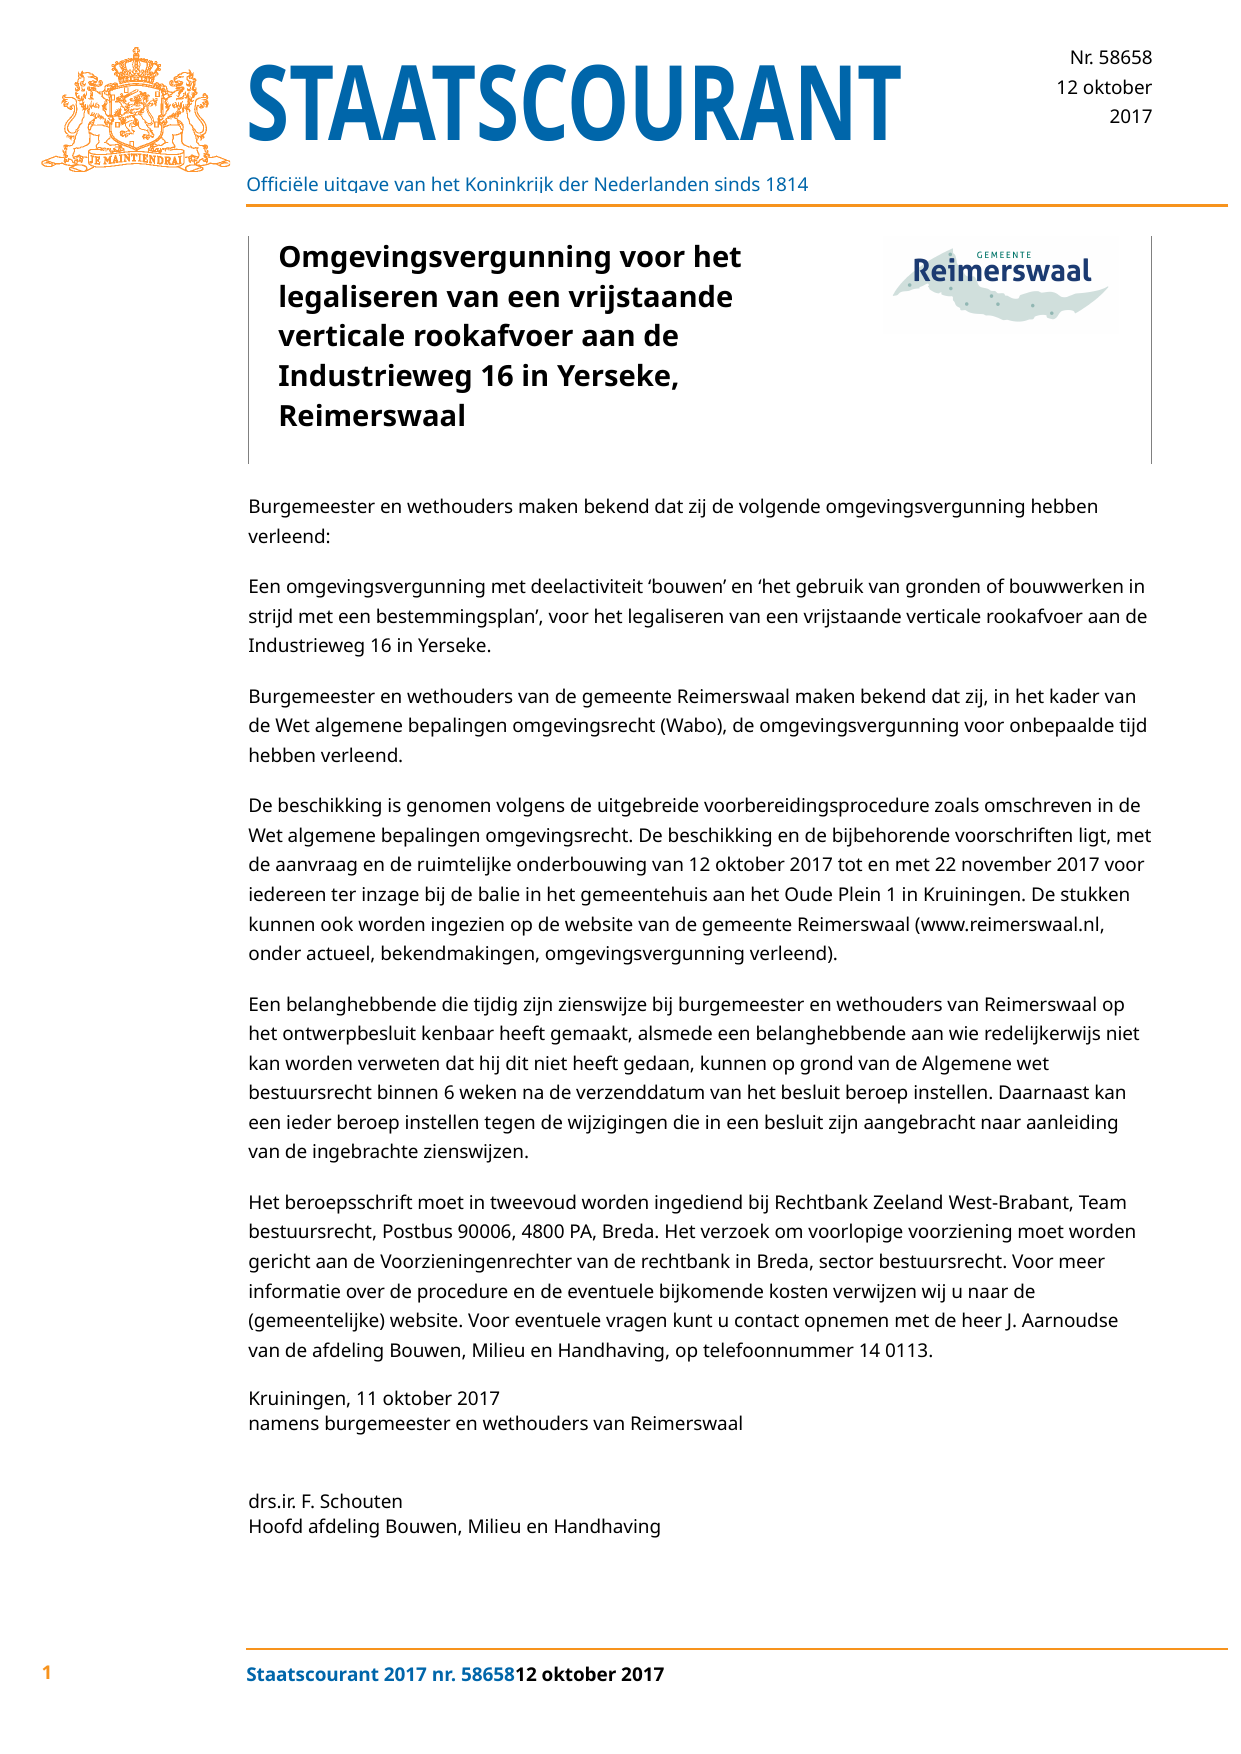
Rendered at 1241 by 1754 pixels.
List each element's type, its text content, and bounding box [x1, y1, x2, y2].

table_header [850, 236, 1151, 464]
text De beschikking is genomen volgens de uitgebreide voorbereidingsprocedure zoals omschreven in de Wet algemene bepalingen omgevingsrecht. De beschikking en de bijbehorende voorschriften ligt, met de aanvraag en de ruimtelijke onderbouwing van 12 oktober 2017 tot en met 22 november 2017 voor iedereen ter inzage bij de balie in het gemeentehuis aan het Oude Plein 1 in Kruiningen. De stukken kunnen ook worden ingezien op de website van de gemeente Reimerswaal (www.reimerswaal.nl, onder actueel, bekendmakingen, omgevingsvergunning verleend). [248, 792, 1152, 966]
picture [41, 47, 231, 172]
text drs.ir. F. Schouten [248, 1488, 1152, 1513]
text Kruiningen, 11 oktober 2017 [248, 1385, 1152, 1411]
table_header Omgevingsvergunning voor het legaliseren van een vrijstaande verticale rookafvoer aan de Industrieweg 16 in Yerseke, Reimerswaal [249, 236, 850, 464]
text Hoofd afdeling Bouwen, Milieu en Handhaving [248, 1513, 1152, 1539]
text Burgemeester en wethouders maken bekend dat zij de volgende omgevingsvergunning hebben verleend: [248, 493, 1152, 549]
text Een omgevingsvergunning met deelactiviteit ‘bouwen’ en ‘het gebruik van gronden of bouwwerken in strijd met een bestemmingsplan’, voor het legaliseren van een vrijstaande verticale rookafvoer aan de Industrieweg 16 in Yerseke. [248, 573, 1152, 658]
text Het beroepsschrift moet in tweevoud worden ingediend bij Rechtbank Zeeland West-Brabant, Team bestuursrecht, Postbus 90006, 4800 PA, Breda. Het verzoek om voorlopige voorziening moet worden gericht aan de Voorzieningenrechter van de rechtbank in Breda, sector bestuursrecht. Voor meer informatie over de procedure en de eventuele bijkomende kosten verwijzen wij u naar de (gemeentelijke) website. Voor eventuele vragen kunt u contact opnemen met de heer J. Aarnoudse van de afdeling Bouwen, Milieu en Handhaving, op telefoonnummer 14 0113. [248, 1189, 1152, 1363]
picture [882, 236, 1119, 334]
text Een belanghebbende die tijdig zijn zienswijze bij burgemeester en wethouders van Reimerswaal op het ontwerpbesluit kenbaar heeft gemaakt, alsmede een belanghebbende aan wie redelijkerwijs niet kan worden verweten dat hij dit niet heeft gedaan, kunnen op grond van de Algemene wet bestuursrecht binnen 6 weken na de verzenddatum van het besluit beroep instellen. Daarnaast kan een ieder beroep instellen tegen de wijzigingen die in een besluit zijn aangebracht naar aanleiding van de ingebrachte zienswijzen. [248, 991, 1152, 1164]
text Burgemeester en wethouders van de gemeente Reimerswaal maken bekend dat zij, in het kader van de Wet algemene bepalingen omgevingsrecht (Wabo), de omgevingsvergunning voor onbepaalde tijd hebben verleend. [248, 683, 1152, 768]
text namens burgemeester en wethouders van Reimerswaal [248, 1411, 1152, 1436]
